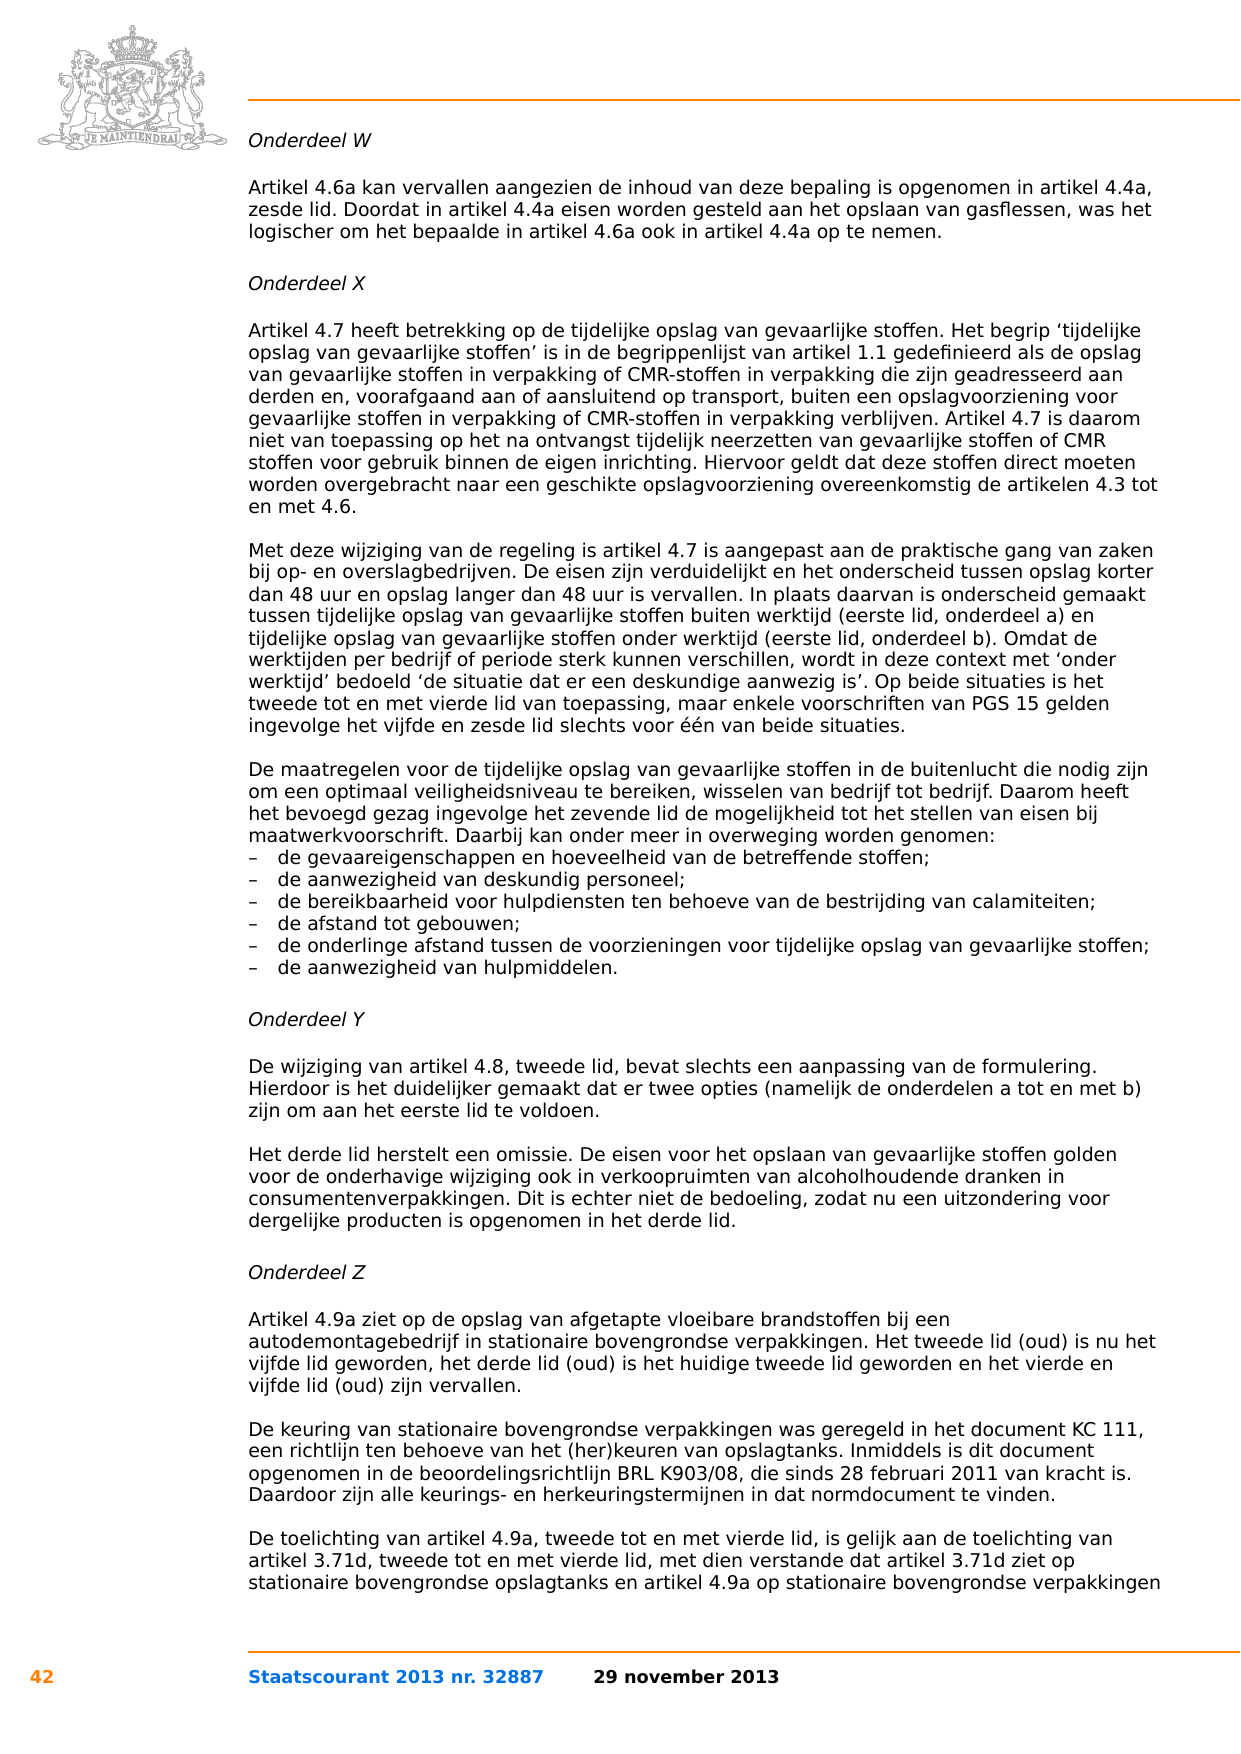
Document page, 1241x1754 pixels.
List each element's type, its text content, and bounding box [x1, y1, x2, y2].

text Artikel 4.7 heeft betrekking op de tijdelijke opslag van gevaarlijke stoffen. Het begrip ‘tijdelijke opslag van gevaarlijke stoffen’ is in de begrippenlijst van artikel 1.1 gedefinieerd als de opslag van gevaarlijke stoffen in verpakking of CMR-stoffen in verpakking die zijn geadresseerd aan derden en, voorafgaand aan of aansluitend op transport, buiten een opslagvoorziening voor gevaarlijke stoffen in verpakking of CMR-stoffen in verpakking verblijven. Artikel 4.7 is daarom niet van toepassing op het na ontvangst tijdelijk neerzetten van gevaarlijke stoffen of CMR stoffen voor gebruik binnen de eigen inrichting. Hiervoor geldt dat deze stoffen direct moeten worden overgebracht naar een geschikte opslagvoorziening overeenkomstig de artikelen 4.3 tot en met 4.6. [248, 320, 1163, 518]
subtitle Onderdeel X [248, 273, 1163, 295]
text De toelichting van artikel 4.9a, tweede tot en met vierde lid, is gelijk aan de toelichting van artikel 3.71d, tweede tot en met vierde lid, met dien verstande dat artikel 3.71d ziet op stationaire bovengrondse opslagtanks en artikel 4.9a op stationaire bovengrondse verpakkingen [248, 1528, 1163, 1594]
subtitle Onderdeel W [248, 130, 1163, 152]
text – de onderlinge afstand tussen de voorzieningen voor tijdelijke opslag van gevaarlijke stoffen; [248, 935, 1163, 957]
text De maatregelen voor de tijdelijke opslag van gevaarlijke stoffen in de buitenlucht die nodig zijn om een optimaal veiligheidsniveau te bereiken, wisselen van bedrijf tot bedrijf. Daarom heeft het bevoegd gezag ingevolge het zevende lid de mogelijkheid tot het stellen van eisen bij maatwerkvoorschrift. Daarbij kan onder meer in overweging worden genomen: [248, 759, 1163, 847]
text – de aanwezigheid van deskundig personeel; [248, 869, 1163, 891]
text Het derde lid herstelt een omissie. De eisen voor het opslaan van gevaarlijke stoffen golden voor de onderhavige wijziging ook in verkoopruimten van alcoholhoudende dranken in consumentenverpakkingen. Dit is echter niet de bedoeling, zodat nu een uitzondering voor dergelijke producten is opgenomen in het derde lid. [248, 1144, 1163, 1232]
subtitle Onderdeel Y [248, 1009, 1163, 1031]
text De wijziging van artikel 4.8, tweede lid, bevat slechts een aanpassing van de formulering. Hierdoor is het duidelijker gemaakt dat er twee opties (namelijk de onderdelen a tot en met b) zijn om aan het eerste lid te voldoen. [248, 1056, 1163, 1122]
text Met deze wijziging van de regeling is artikel 4.7 is aangepast aan de praktische gang van zaken bij op- en overslagbedrijven. De eisen zijn verduidelijkt en het onderscheid tussen opslag korter dan 48 uur en opslag langer dan 48 uur is vervallen. In plaats daarvan is onderscheid gemaakt tussen tijdelijke opslag van gevaarlijke stoffen buiten werktijd (eerste lid, onderdeel a) en tijdelijke opslag van gevaarlijke stoffen onder werktijd (eerste lid, onderdeel b). Omdat de werktijden per bedrijf of periode sterk kunnen verschillen, wordt in deze context met ‘onder werktijd’ bedoeld ‘de situatie dat er een deskundige aanwezig is’. Op beide situaties is het tweede tot en met vierde lid van toepassing, maar enkele voorschriften van PGS 15 gelden ingevolge het vijfde en zesde lid slechts voor één van beide situaties. [248, 539, 1163, 737]
text – de aanwezigheid van hulpmiddelen. [248, 957, 1163, 979]
text – de afstand tot gebouwen; [248, 913, 1163, 935]
text – de gevaareigenschappen en hoeveelheid van de betreffende stoffen; [248, 847, 1163, 869]
text – de bereikbaarheid voor hulpdiensten ten behoeve van de bestrijding van calamiteiten; [248, 891, 1163, 913]
subtitle Onderdeel Z [248, 1262, 1163, 1284]
picture [38, 25, 227, 150]
text Artikel 4.6a kan vervallen aangezien de inhoud van deze bepaling is opgenomen in artikel 4.4a, zesde lid. Doordat in artikel 4.4a eisen worden gesteld aan het opslaan van gasflessen, was het logischer om het bepaalde in artikel 4.6a ook in artikel 4.4a op te nemen. [248, 177, 1163, 243]
text De keuring van stationaire bovengrondse verpakkingen was geregeld in het document KC 111, een richtlijn ten behoeve van het (her)keuren van opslagtanks. Inmiddels is dit document opgenomen in de beoordelingsrichtlijn BRL K903/08, die sinds 28 februari 2011 van kracht is. Daardoor zijn alle keurings- en herkeuringstermijnen in dat normdocument te vinden. [248, 1418, 1163, 1506]
text Artikel 4.9a ziet op de opslag van afgetapte vloeibare brandstoffen bij een autodemontagebedrijf in stationaire bovengrondse verpakkingen. Het tweede lid (oud) is nu het vijfde lid geworden, het derde lid (oud) is het huidige tweede lid geworden en het vierde en vijfde lid (oud) zijn vervallen. [248, 1309, 1163, 1397]
